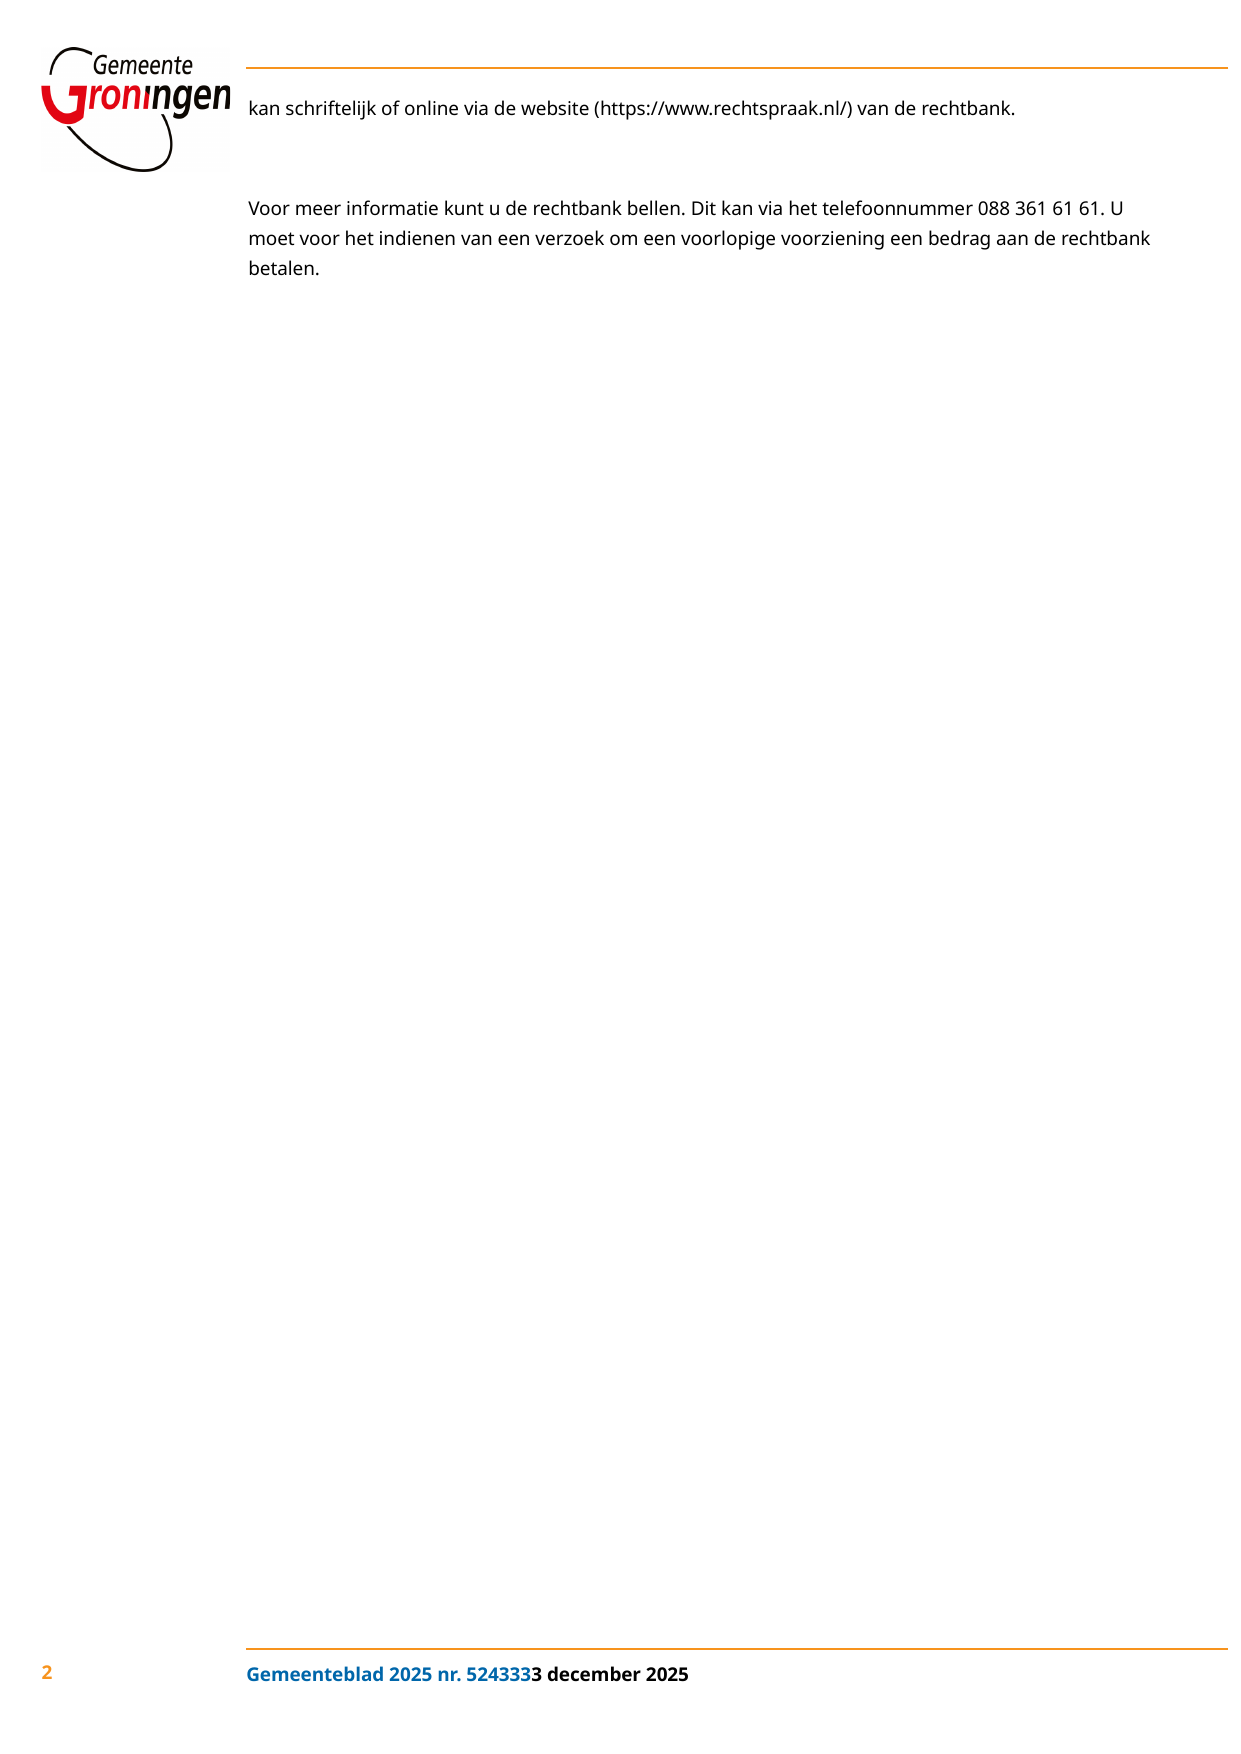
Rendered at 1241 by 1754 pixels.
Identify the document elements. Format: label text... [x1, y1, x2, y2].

text Voor meer informatie kunt u de rechtbank bellen. Dit kan via het telefoonnummer 088 361 61 61. U moet voor het indienen van een verzoek om een voorlopige voorziening een bedrag aan de rechtbank betalen. [248, 196, 1152, 281]
picture [41, 47, 231, 172]
text kan schriftelijk of online via de website (https://www.rechtspraak.nl/) van de rechtbank. [248, 95, 1152, 121]
